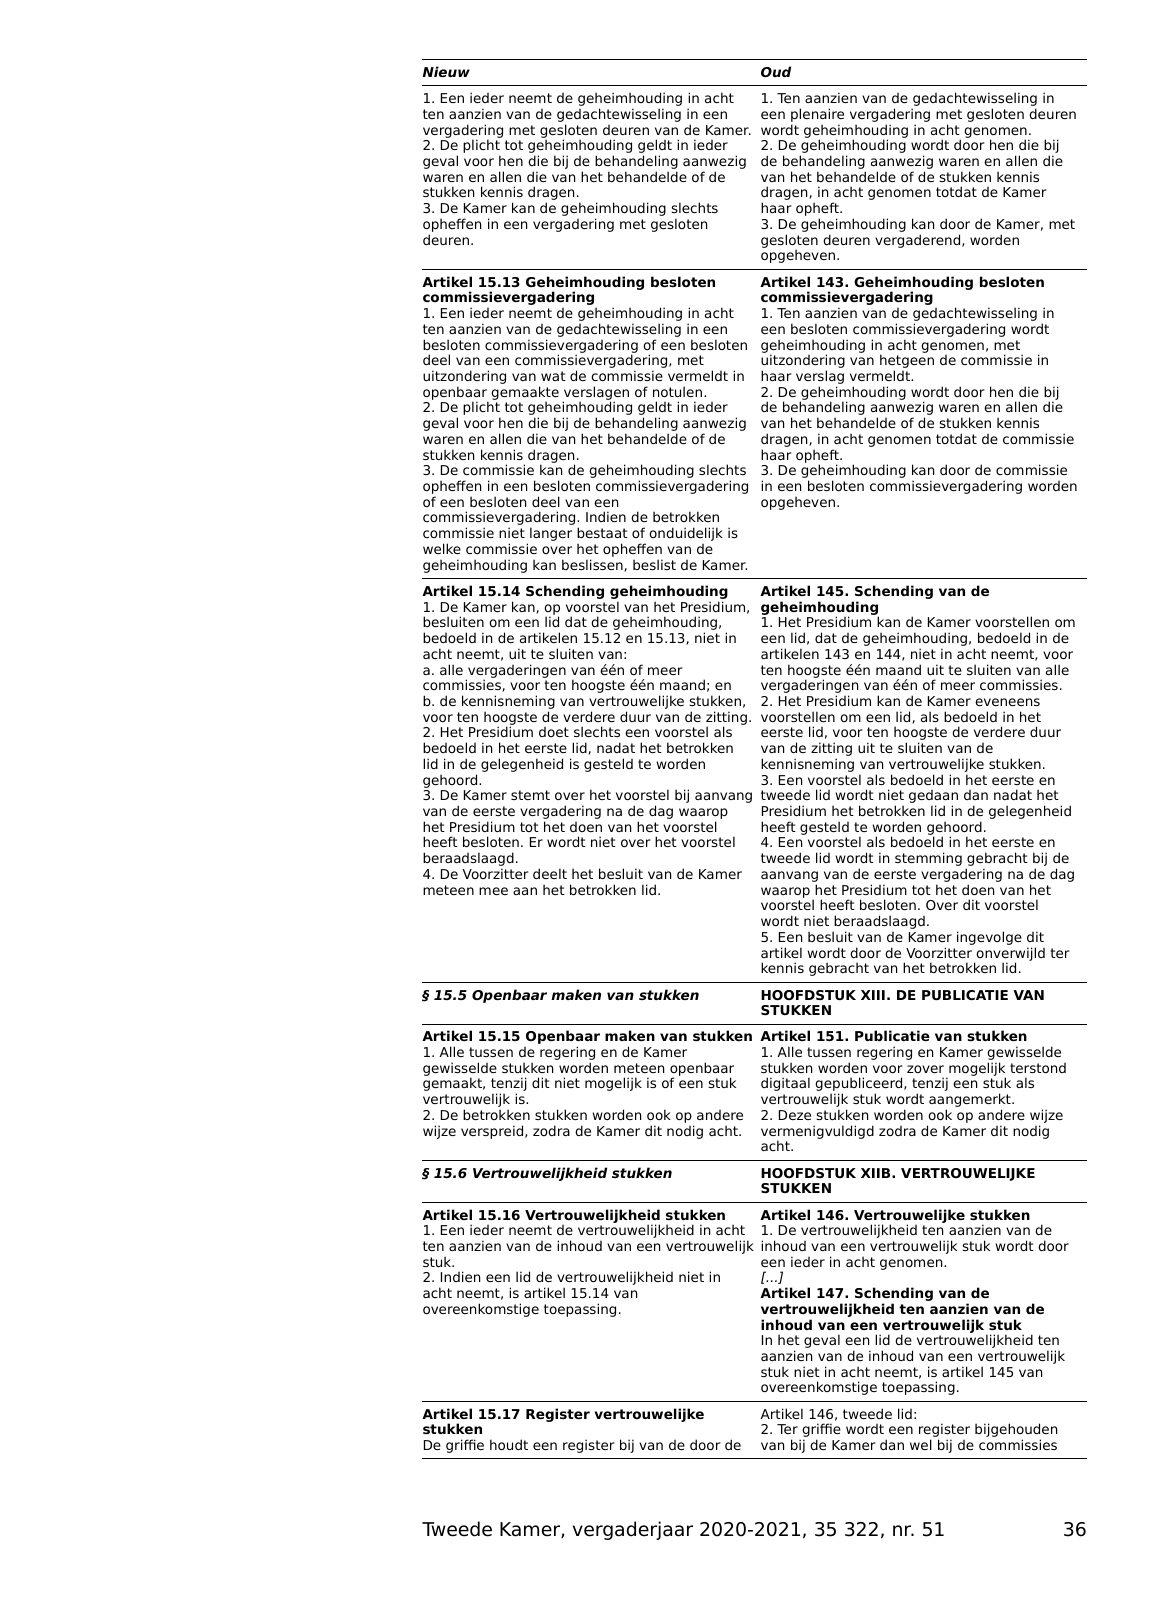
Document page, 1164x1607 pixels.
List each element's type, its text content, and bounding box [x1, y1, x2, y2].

table_cell 1. Ten aanzien van de gedachtewisseling in een plenaire vergadering met gesloten deuren wordt geheimhouding in acht genomen. 2. De geheimhouding wordt door hen die bij de behandeling aanwezig waren en allen die van het behandelde of de stukken kennis dragen, in acht genomen totdat de Kamer haar opheft. 3. De geheimhouding kan door de Kamer, met gesloten deuren vergaderend, worden opgeheven. [754, 86, 1087, 269]
table_cell Artikel 146. Vertrouwelijke stukken 1. De vertrouwelijkheid ten aanzien van de inhoud van een vertrouwelijk stuk wordt door een ieder in acht genomen. [...] Artikel 147. Schending van de vertrouwelijkheid ten aanzien van de inhoud van een vertrouwelijk stuk In het geval een lid de vertrouwelijkheid ten aanzien van de inhoud van een vertrouwelijk stuk niet in acht neemt, is artikel 145 van overeenkomstige toepassing. [754, 1203, 1087, 1401]
table_cell 1. Een ieder neemt de geheimhouding in acht ten aanzien van de gedachtewisseling in een vergadering met gesloten deuren van de Kamer. 2. De plicht tot geheimhouding geldt in ieder geval voor hen die bij de behandeling aanwezig waren en allen die van het behandelde of de stukken kennis dragen. 3. De Kamer kan de geheimhouding slechts opheffen in een vergadering met gesloten deuren. [422, 86, 754, 269]
table_cell HOOFDSTUK XIIB. VERTROUWELIJKE STUKKEN [754, 1161, 1087, 1202]
table_cell Artikel 15.15 Openbaar maken van stukken 1. Alle tussen de regering en de Kamer gewisselde stukken worden meteen openbaar gemaakt, tenzij dit niet mogelijk is of een stuk vertrouwelijk is. 2. De betrokken stukken worden ook op andere wijze verspreid, zodra de Kamer dit nodig acht. [422, 1025, 754, 1160]
table_header Nieuw [422, 60, 754, 85]
table_cell Artikel 146, tweede lid: 2. Ter griffie wordt een register bijgehouden van bij de Kamer dan wel bij de commissies [754, 1402, 1087, 1458]
table_cell § 15.5 Openbaar maken van stukken [422, 983, 754, 1023]
table_cell Artikel 15.17 Register vertrouwelijke stukken De griffie houdt een register bij van de door de [422, 1402, 754, 1458]
table_header Oud [754, 60, 1087, 85]
table_cell Artikel 145. Schending van de geheimhouding 1. Het Presidium kan de Kamer voorstellen om een lid, dat de geheimhouding, bedoeld in de artikelen 143 en 144, niet in acht neemt, voor ten hoogste één maand uit te sluiten van alle vergaderingen van één of meer commissies. 2. Het Presidium kan de Kamer eveneens voorstellen om een lid, als bedoeld in het eerste lid, voor ten hoogste de verdere duur van de zitting uit te sluiten van de kennisneming van vertrouwelijke stukken. 3. Een voorstel als bedoeld in het eerste en tweede lid wordt niet gedaan dan nadat het Presidium het betrokken lid in de gelegenheid heeft gesteld te worden gehoord. 4. Een voorstel als bedoeld in het eerste en tweede lid wordt in stemming gebracht bij de aanvang van de eerste vergadering na de dag waarop het Presidium tot het doen van het voorstel heeft besloten. Over dit voorstel wordt niet beraadslaagd. 5. Een besluit van de Kamer ingevolge dit artikel wordt door de Voorzitter onverwijld ter kennis gebracht van het betrokken lid. [754, 579, 1087, 982]
table_cell Artikel 143. Geheimhouding besloten commissievergadering 1. Ten aanzien van de gedachtewisseling in een besloten commissievergadering wordt geheimhouding in acht genomen, met uitzondering van hetgeen de commissie in haar verslag vermeldt. 2. De geheimhouding wordt door hen die bij de behandeling aanwezig waren en allen die van het behandelde of de stukken kennis dragen, in acht genomen totdat de commissie haar opheft. 3. De geheimhouding kan door de commissie in een besloten commissievergadering worden opgeheven. [754, 270, 1087, 578]
table_cell HOOFDSTUK XIII. DE PUBLICATIE VAN STUKKEN [754, 983, 1087, 1023]
table_cell Artikel 15.16 Vertrouwelijkheid stukken 1. Een ieder neemt de vertrouwelijkheid in acht ten aanzien van de inhoud van een vertrouwelijk stuk. 2. Indien een lid de vertrouwelijkheid niet in acht neemt, is artikel 15.14 van overeenkomstige toepassing. [422, 1203, 754, 1401]
table_cell § 15.6 Vertrouwelijkheid stukken [422, 1161, 754, 1202]
table_cell Artikel 151. Publicatie van stukken 1. Alle tussen regering en Kamer gewisselde stukken worden voor zover mogelijk terstond digitaal gepubliceerd, tenzij een stuk als vertrouwelijk stuk wordt aangemerkt. 2. Deze stukken worden ook op andere wijze vermenigvuldigd zodra de Kamer dit nodig acht. [754, 1025, 1087, 1160]
table_cell Artikel 15.14 Schending geheimhouding 1. De Kamer kan, op voorstel van het Presidium, besluiten om een lid dat de geheimhouding, bedoeld in de artikelen 15.12 en 15.13, niet in acht neemt, uit te sluiten van: a. alle vergaderingen van één of meer commissies, voor ten hoogste één maand; en b. de kennisneming van vertrouwelijke stukken, voor ten hoogste de verdere duur van de zitting. 2. Het Presidium doet slechts een voorstel als bedoeld in het eerste lid, nadat het betrokken lid in de gelegenheid is gesteld te worden gehoord. 3. De Kamer stemt over het voorstel bij aanvang van de eerste vergadering na de dag waarop het Presidium tot het doen van het voorstel heeft besloten. Er wordt niet over het voorstel beraadslaagd. 4. De Voorzitter deelt het besluit van de Kamer meteen mee aan het betrokken lid. [422, 579, 754, 982]
table_cell Artikel 15.13 Geheimhouding besloten commissievergadering 1. Een ieder neemt de geheimhouding in acht ten aanzien van de gedachtewisseling in een besloten commissievergadering of een besloten deel van een commissievergadering, met uitzondering van wat de commissie vermeldt in openbaar gemaakte verslagen of notulen. 2. De plicht tot geheimhouding geldt in ieder geval voor hen die bij de behandeling aanwezig waren en allen die van het behandelde of de stukken kennis dragen. 3. De commissie kan de geheimhouding slechts opheffen in een besloten commissievergadering of een besloten deel van een commissievergadering. Indien de betrokken commissie niet langer bestaat of onduidelijk is welke commissie over het opheffen van de geheimhouding kan beslissen, beslist de Kamer. [422, 270, 754, 578]
